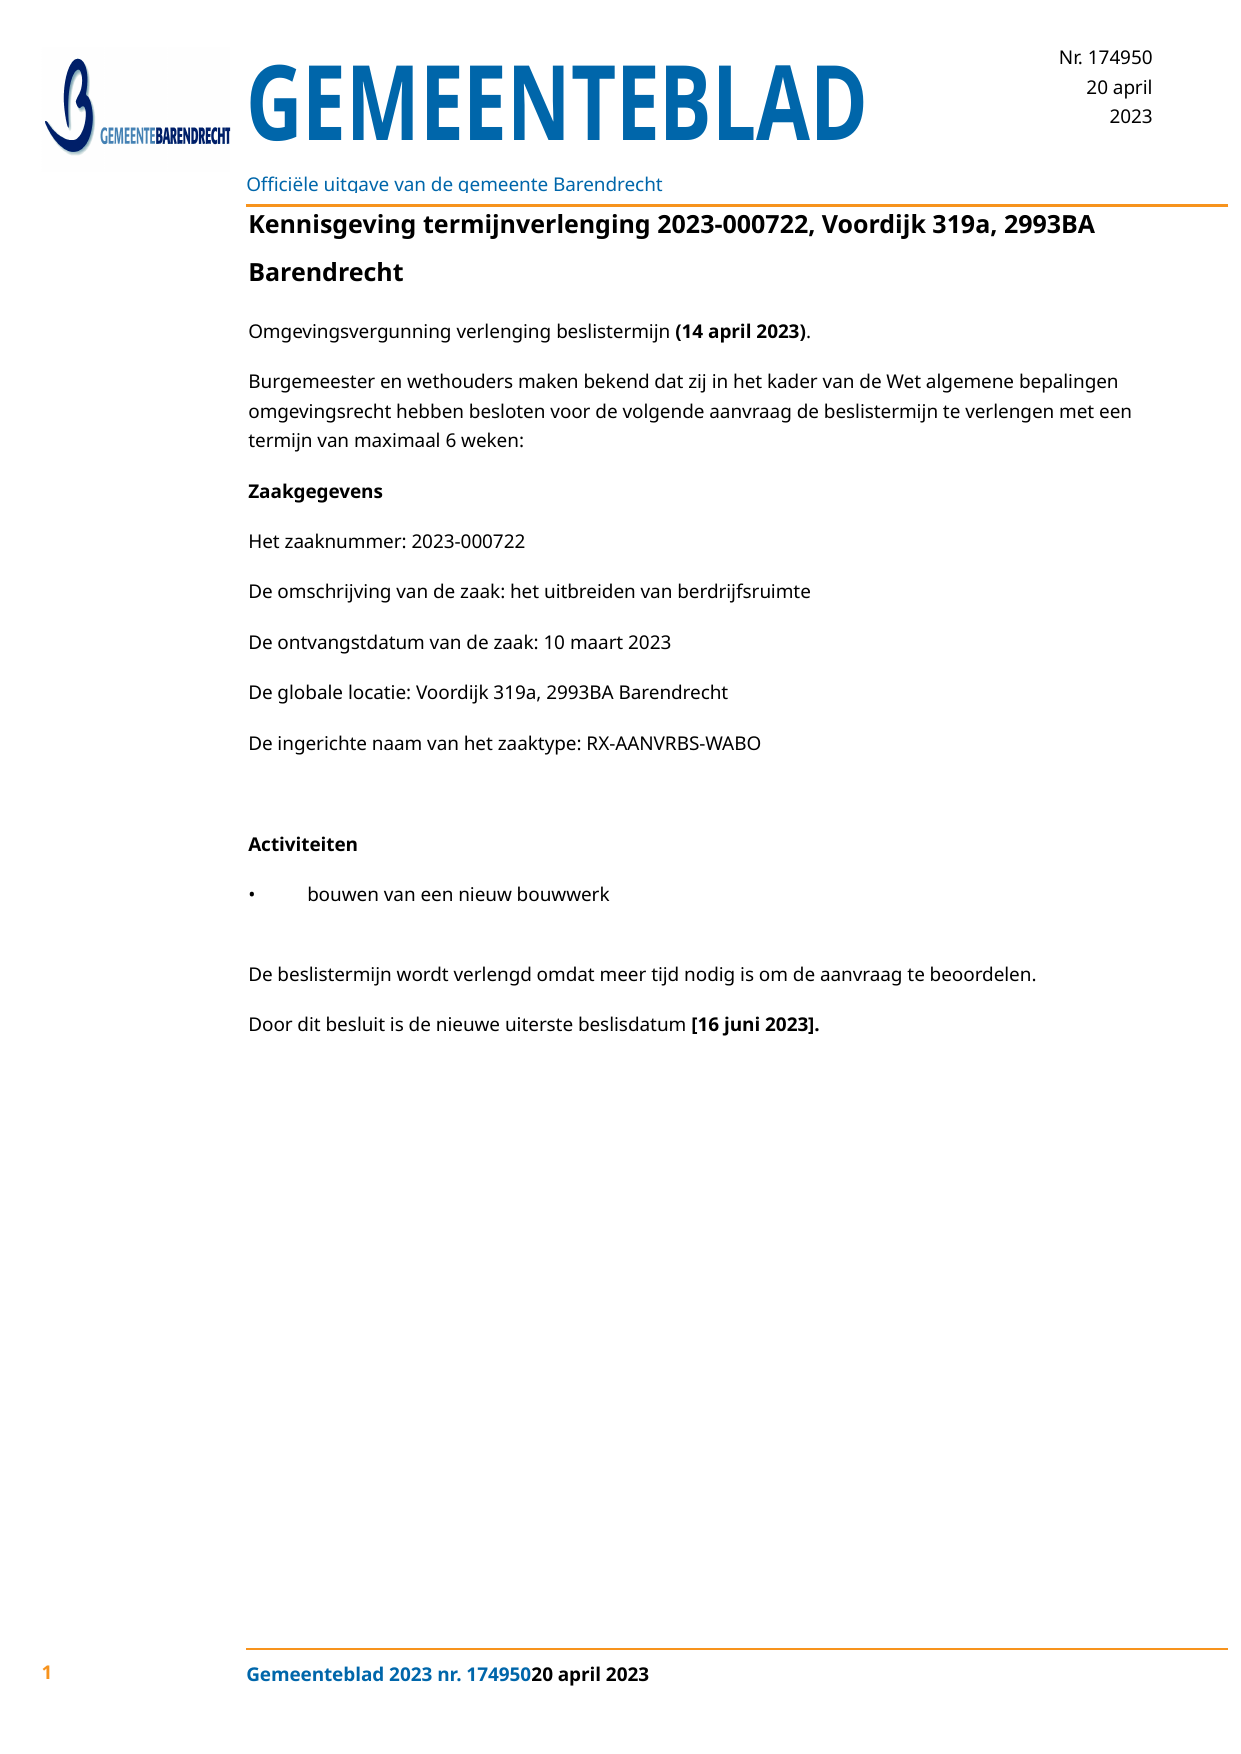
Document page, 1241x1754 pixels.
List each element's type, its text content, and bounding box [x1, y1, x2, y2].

text Zaakgegevens [248, 478, 1152, 504]
text Kennisgeving termijnverlenging 2023-000722, Voordijk 319a, 2993BA Barendrecht [248, 207, 1152, 288]
text Door dit besluit is de nieuwe uiterste beslisdatum [16 juni 2023]. [248, 1012, 1152, 1037]
text De ingerichte naam van het zaaktype: RX-AANVRBS-WABO [248, 730, 1152, 756]
text Burgemeester en wethouders maken bekend dat zij in het kader van de Wet algemene bepalingen omgevingsrecht hebben besloten voor de volgende aanvraag de beslistermijn te verlengen met een termijn van maximaal 6 weken: [248, 368, 1152, 453]
text De omschrijving van de zaak: het uitbreiden van berdrijfsruimte [248, 579, 1152, 604]
text De globale locatie: Voordijk 319a, 2993BA Barendrecht [248, 679, 1152, 705]
list bouwen van een nieuw bouwwerk [248, 881, 1152, 907]
picture [41, 47, 231, 172]
text Activiteiten [248, 831, 1152, 857]
text De beslistermijn wordt verlengd omdat meer tijd nodig is om de aanvraag te beoordelen. [248, 961, 1152, 987]
text Het zaaknummer: 2023-000722 [248, 528, 1152, 554]
text De ontvangstdatum van de zaak: 10 maart 2023 [248, 629, 1152, 655]
text Omgevingsvergunning verlenging beslistermijn (14 april 2023). [248, 318, 1152, 344]
